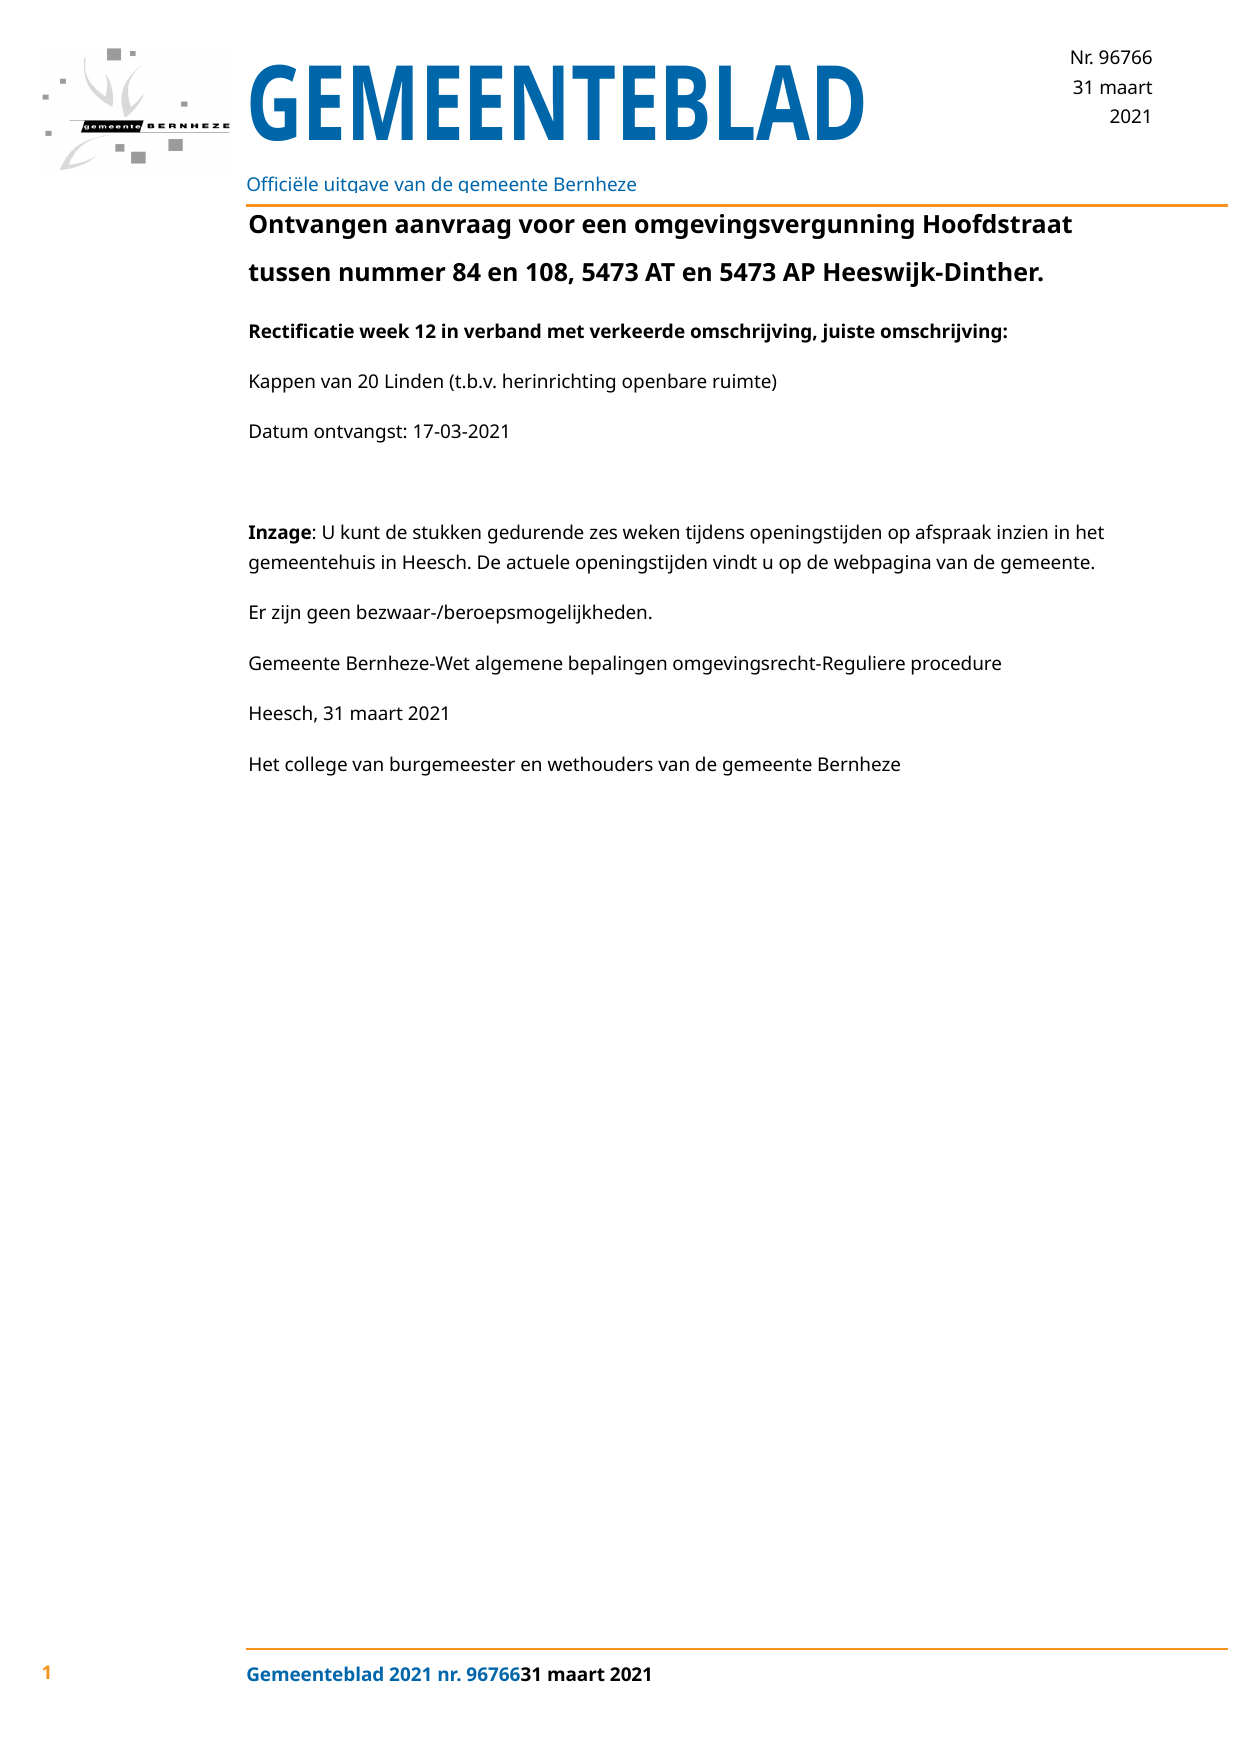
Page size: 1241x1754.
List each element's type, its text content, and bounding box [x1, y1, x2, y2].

text Het college van burgemeester en wethouders van de gemeente Bernheze [248, 751, 1152, 777]
text Gemeente Bernheze-Wet algemene bepalingen omgevingsrecht-Reguliere procedure [248, 650, 1152, 676]
picture [41, 47, 231, 172]
text Rectificatie week 12 in verband met verkeerde omschrijving, juiste omschrijving: [248, 318, 1152, 344]
text Datum ontvangst: 17-03-2021 [248, 419, 1152, 444]
text Kappen van 20 Linden (t.b.v. herinrichting openbare ruimte) [248, 368, 1152, 394]
text Inzage: U kunt de stukken gedurende zes weken tijdens openingstijden op afspraak inzien in het gemeentehuis in Heesch. De actuele openingstijden vindt u op de webpagina van de gemeente. [248, 519, 1152, 575]
text Ontvangen aanvraag voor een omgevingsvergunning Hoofdstraat tussen nummer 84 en 108, 5473 AT en 5473 AP Heeswijk-Dinther. [248, 207, 1152, 288]
text Er zijn geen bezwaar-/beroepsmogelijkheden. [248, 599, 1152, 625]
text Heesch, 31 maart 2021 [248, 700, 1152, 726]
